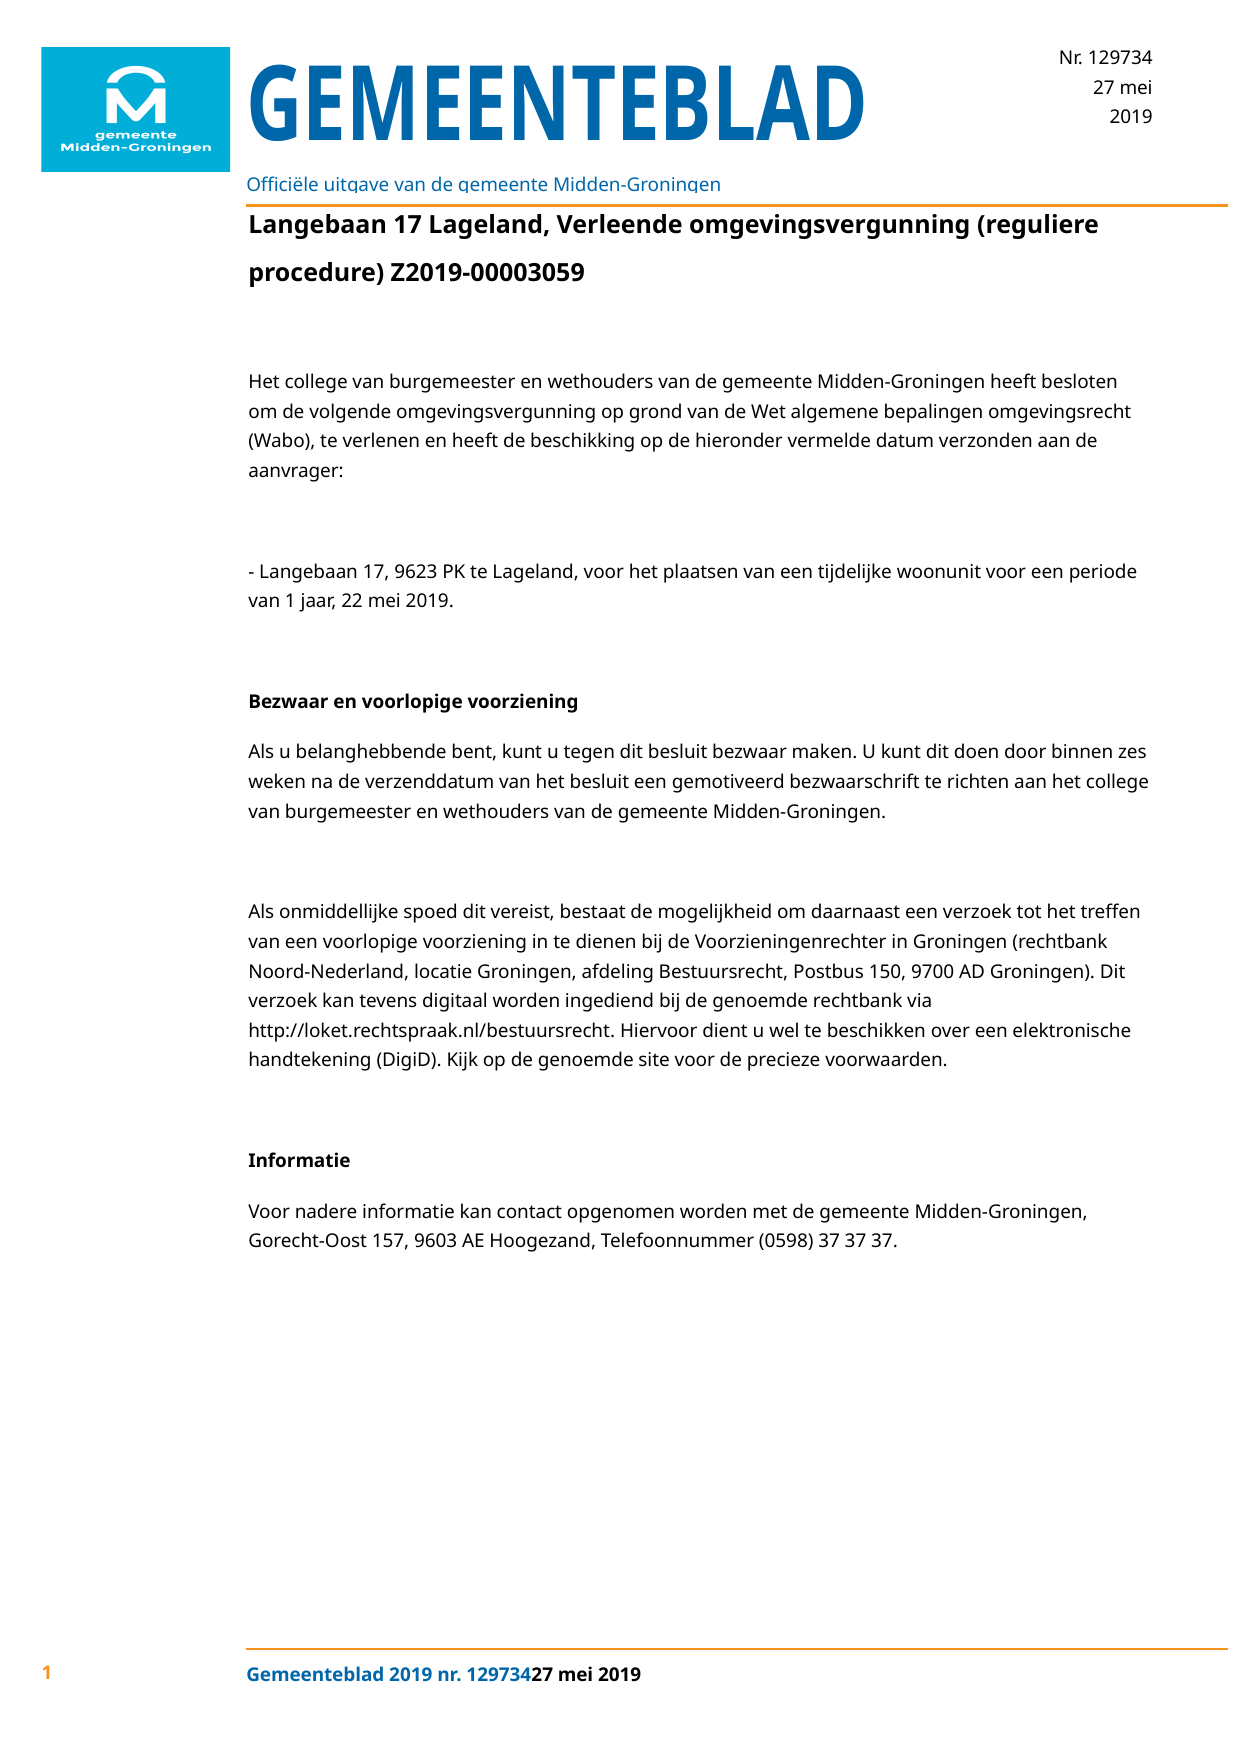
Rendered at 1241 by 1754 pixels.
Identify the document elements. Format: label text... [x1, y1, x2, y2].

text Als onmiddellijke spoed dit vereist, bestaat de mogelijkheid om daarnaast een verzoek tot het treffen van een voorlopige voorziening in te dienen bij de Voorzieningenrechter in Groningen (rechtbank Noord-Nederland, locatie Groningen, afdeling Bestuursrecht, Postbus 150, 9700 AD Groningen). Dit verzoek kan tevens digitaal worden ingediend bij de genoemde rechtbank via http://loket.rechtspraak.nl/bestuursrecht. Hiervoor dient u wel te beschikken over een elektronische handtekening (DigiD). Kijk op de genoemde site voor de precieze voorwaarden. [248, 899, 1152, 1072]
text Langebaan 17 Lageland, Verleende omgevingsvergunning (reguliere procedure) Z2019-00003059 [248, 207, 1152, 288]
text Bezwaar en voorlopige voorziening [248, 688, 1152, 714]
text Informatie [248, 1147, 1152, 1173]
text Het college van burgemeester en wethouders van de gemeente Midden-Groningen heeft besloten om de volgende omgevingsvergunning op grond van de Wet algemene bepalingen omgevingsrecht (Wabo), te verlenen en heeft de beschikking op de hieronder vermelde datum verzonden aan de aanvrager: [248, 368, 1152, 483]
picture [184, 146, 190, 153]
text Als u belanghebbende bent, kunt u tegen dit besluit bezwaar maken. U kunt dit doen door binnen zes weken na de verzenddatum van het besluit een gemotiveerd bezwaarschrift te richten aan het college van burgemeester en wethouders van de gemeente Midden-Groningen. [248, 739, 1152, 824]
text - Langebaan 17, 9623 PK te Lageland, voor het plaatsen van een tijdelijke woonunit voor een periode van 1 jaar, 22 mei 2019. [248, 558, 1152, 613]
picture [108, 66, 164, 82]
picture [107, 89, 165, 122]
text Voor nadere informatie kan contact opgenomen worden met de gemeente Midden-Groningen, Gorecht-Oost 157, 9603 AE Hoogezand, Telefoonnummer (0598) 37 37 37. [248, 1198, 1152, 1253]
